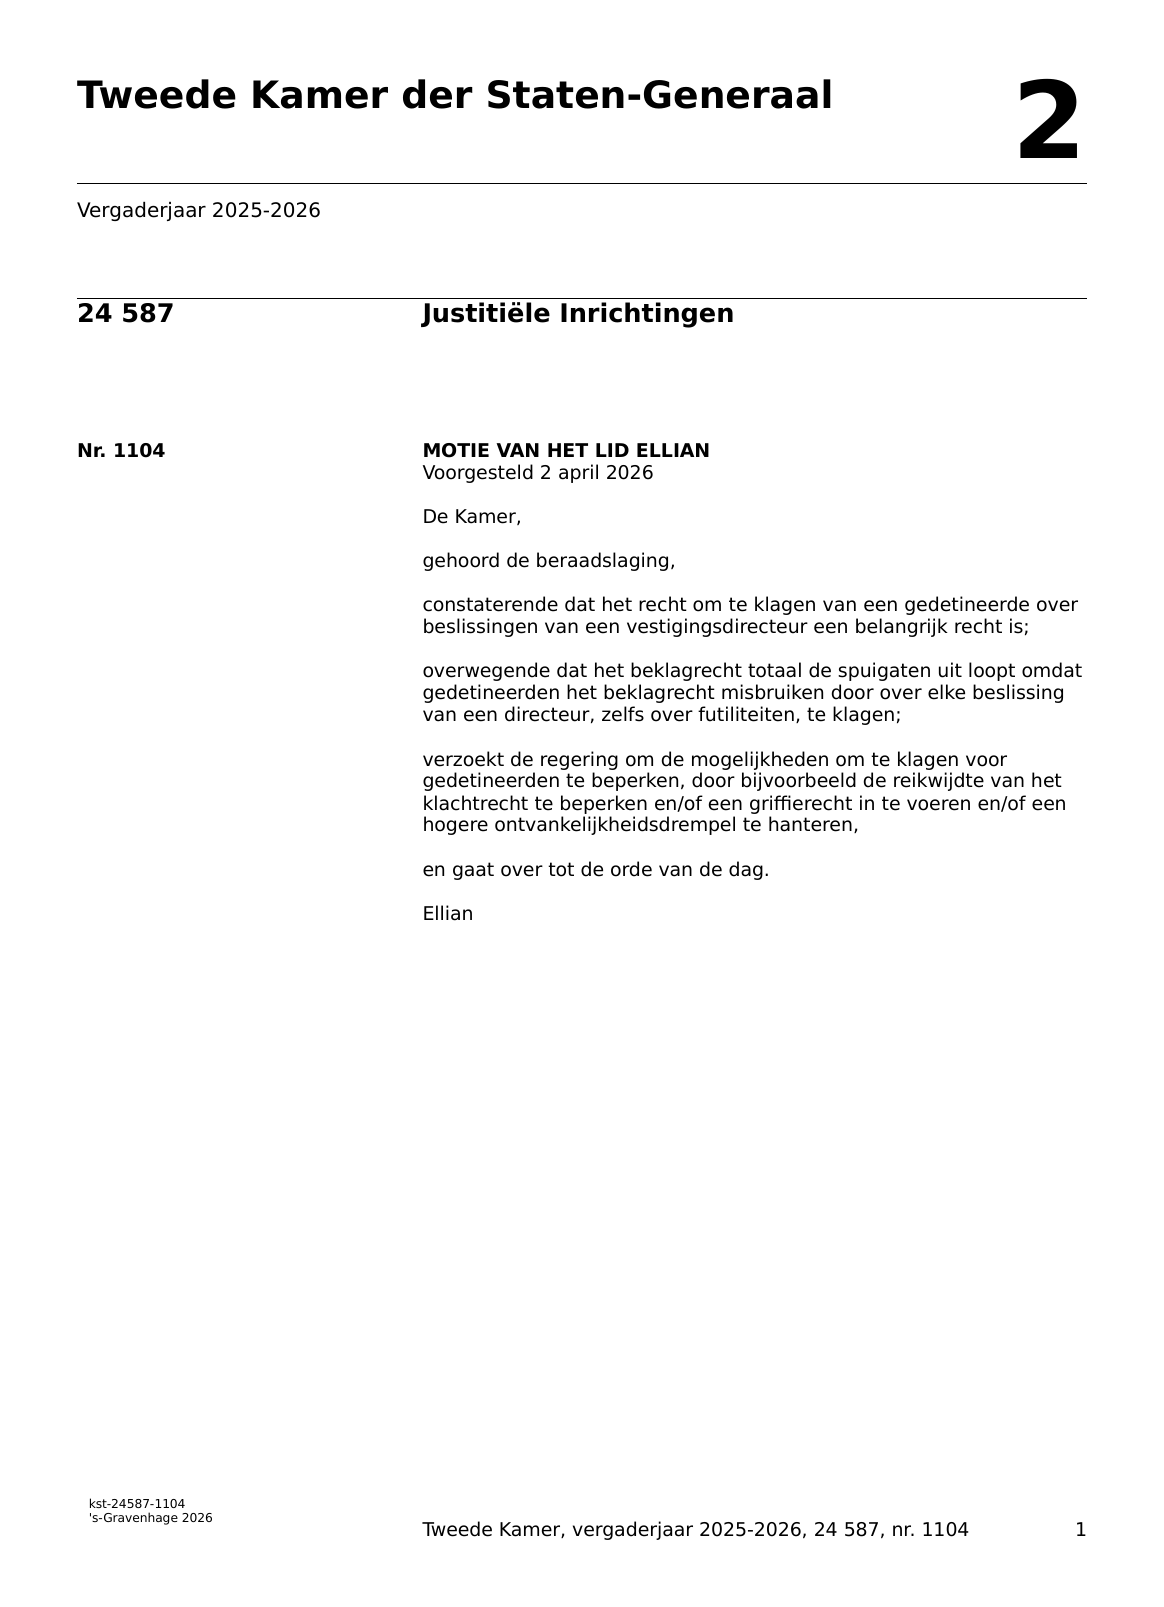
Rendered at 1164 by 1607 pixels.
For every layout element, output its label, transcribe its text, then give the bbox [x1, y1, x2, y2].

text constaterende dat het recht om te klagen van een gedetineerde over beslissingen van een vestigingsdirecteur een belangrijk recht is; [422, 594, 1087, 638]
subtitle Nr. 1104 MOTIE VAN HET LID ELLIAN [77, 440, 1087, 462]
table_cell Vergaderjaar 2025-2026 [77, 184, 1087, 298]
table_header Tweede Kamer der Staten-Generaal [77, 59, 886, 183]
text verzoekt de regering om de mogelijkheden om te klagen voor gedetineerden te beperken, door bijvoorbeeld de reikwijdte van het klachtrecht te beperken en/of een griffierecht in te voeren en/of een hogere ontvankelijkheidsdrempel te hanteren, [422, 748, 1087, 836]
text kst-24587-1104 [88, 1497, 323, 1511]
text De Kamer, [422, 506, 1087, 528]
subtitle 24 587 Justitiële Inrichtingen [77, 299, 1087, 329]
text gehoord de beraadslaging, [422, 550, 1087, 572]
text Ellian [422, 903, 1087, 925]
table_header 2 [886, 59, 1087, 183]
text overwegende dat het beklagrecht totaal de spuigaten uit loopt omdat gedetineerden het beklagrecht misbruiken door over elke beslissing van een directeur, zelfs over futiliteiten, te klagen; [422, 660, 1087, 726]
text en gaat over tot de orde van de dag. [422, 858, 1087, 881]
text Voorgesteld 2 april 2026 [422, 462, 1087, 484]
text 's-Gravenhage 2026 [88, 1511, 323, 1525]
